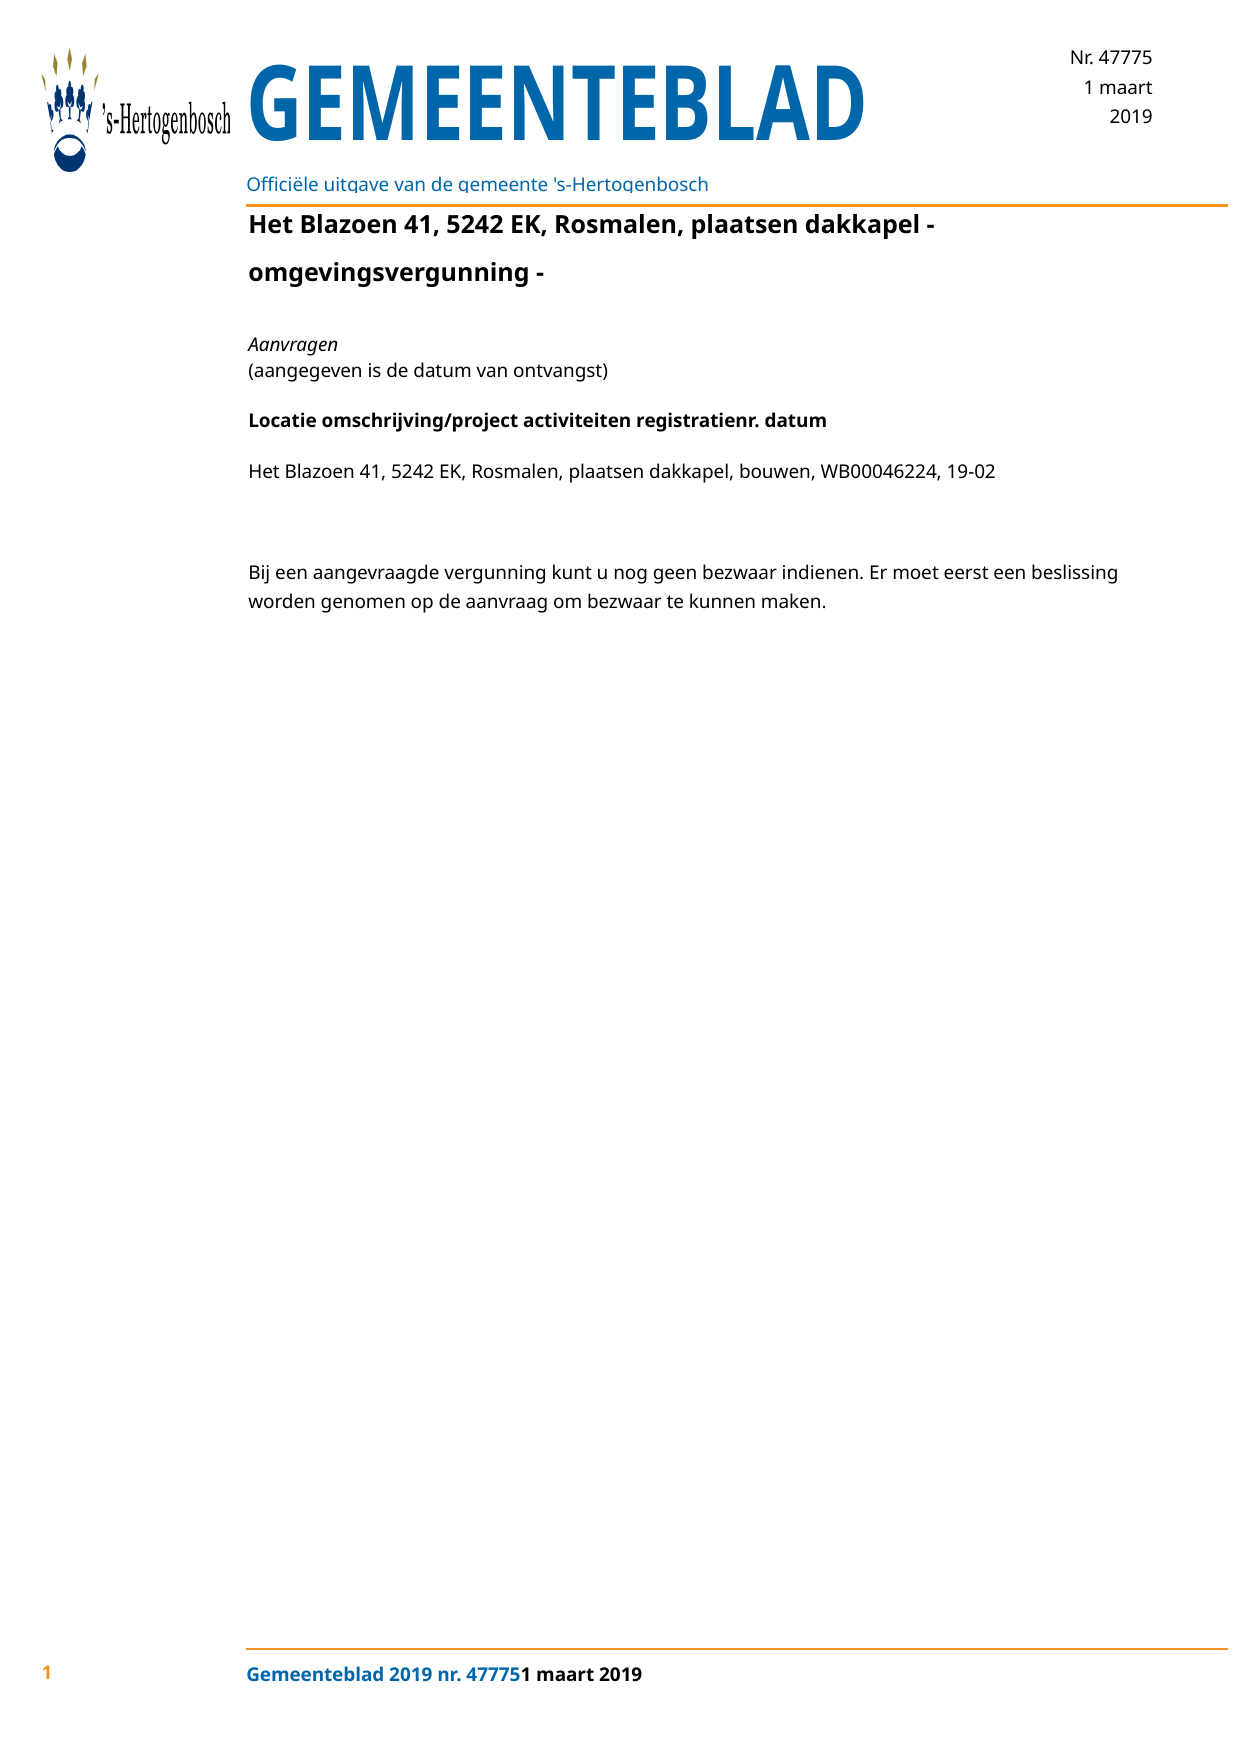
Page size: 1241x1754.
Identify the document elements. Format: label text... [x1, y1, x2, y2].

text (aangegeven is de datum van ontvangst) [248, 357, 1152, 383]
text Locatie omschrijving/project activiteiten registratienr. datum [248, 408, 1152, 433]
text Aanvragen [248, 331, 1152, 357]
picture [41, 47, 231, 172]
text Het Blazoen 41, 5242 EK, Rosmalen, plaatsen dakkapel - omgevingsvergunning - [248, 207, 1152, 288]
text Bij een aangevraagde vergunning kunt u nog geen bezwaar indienen. Er moet eerst een beslissing worden genomen op de aanvraag om bezwaar te kunnen maken. [248, 559, 1152, 614]
text Het Blazoen 41, 5242 EK, Rosmalen, plaatsen dakkapel, bouwen, WB00046224, 19-02 [248, 458, 1152, 484]
